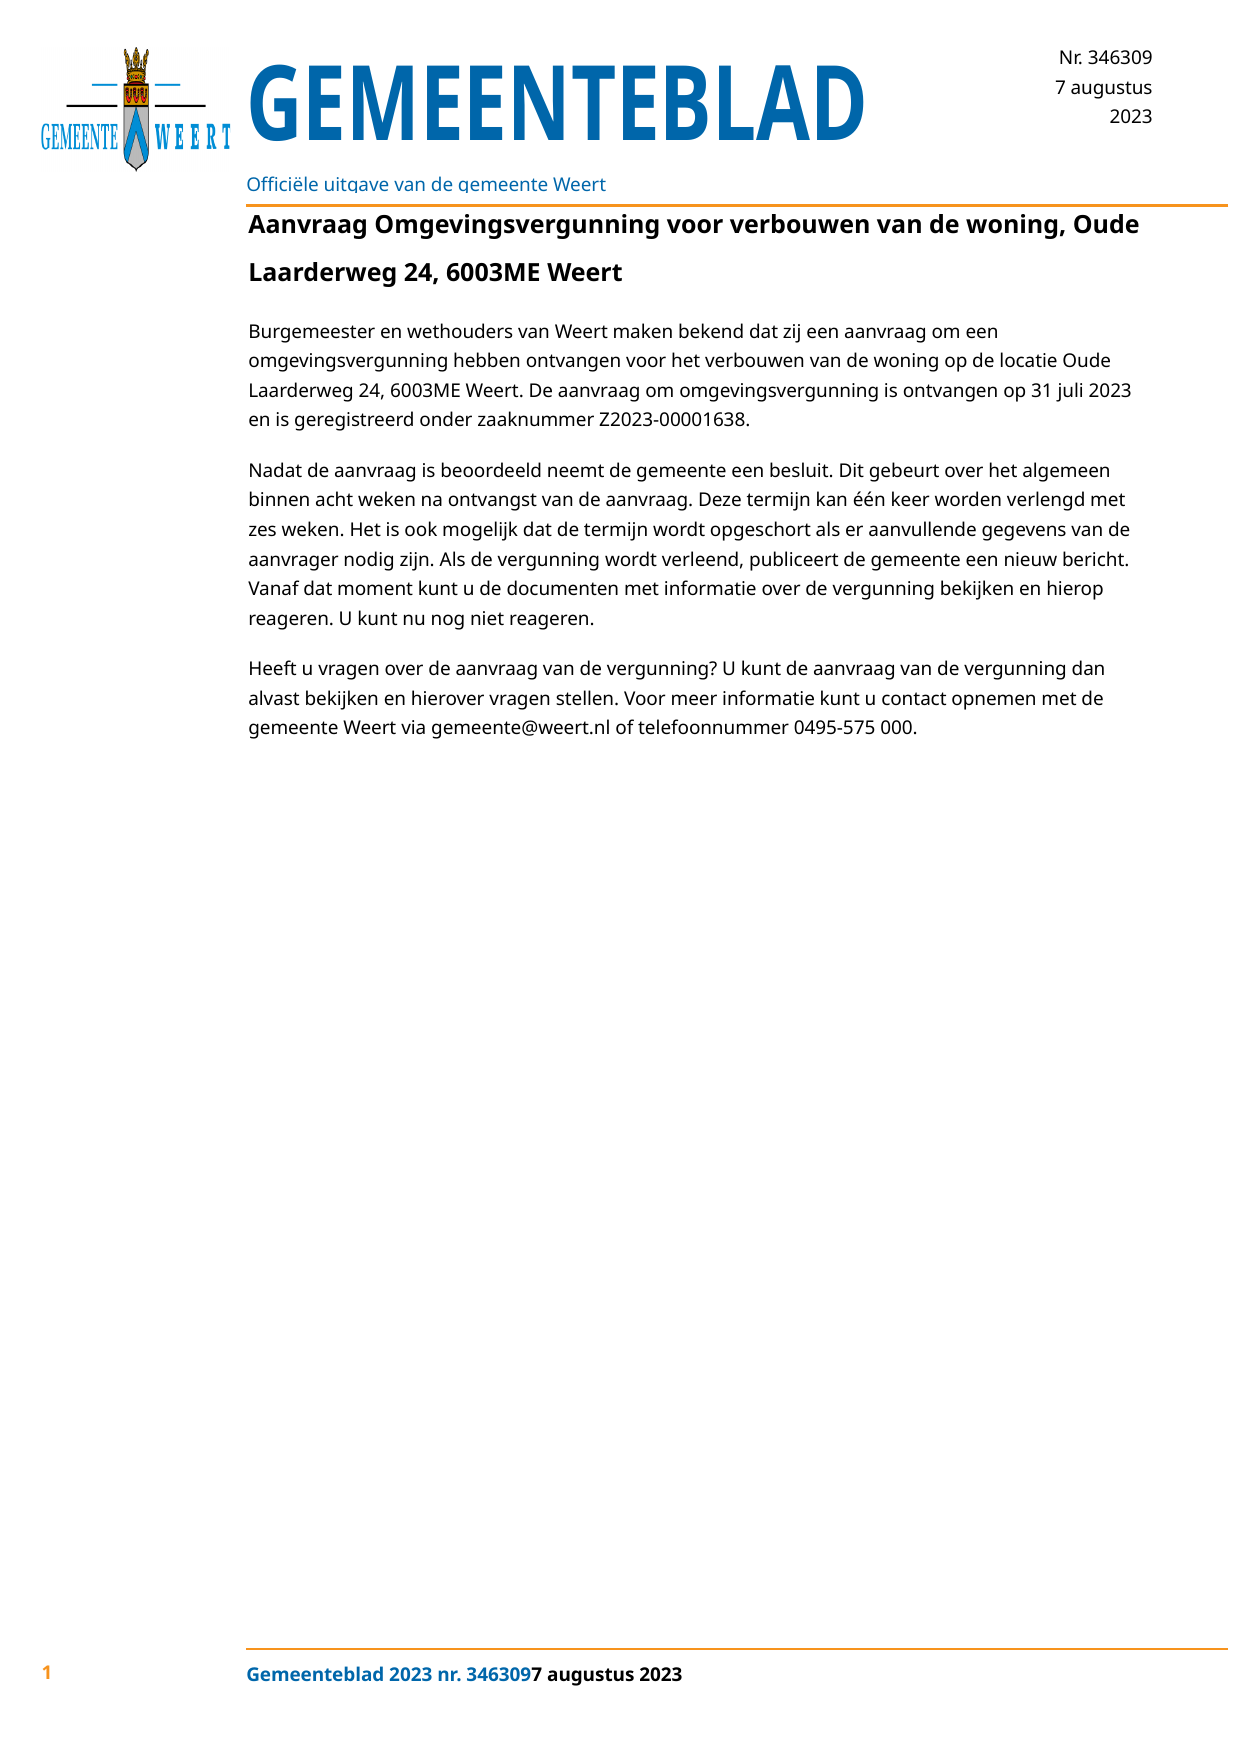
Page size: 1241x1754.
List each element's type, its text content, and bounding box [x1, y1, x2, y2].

text Heeft u vragen over de aanvraag van de vergunning? U kunt de aanvraag van de vergunning dan alvast bekijken en hierover vragen stellen. Voor meer informatie kunt u contact opnemen met de gemeente Weert via gemeente@weert.nl of telefoonnummer 0495-575 000. [248, 655, 1152, 740]
text Aanvraag Omgevingsvergunning voor verbouwen van de woning, Oude Laarderweg 24, 6003ME Weert [248, 207, 1152, 288]
text Burgemeester en wethouders van Weert maken bekend dat zij een aanvraag om een omgevingsvergunning hebben ontvangen voor het verbouwen van de woning op de locatie Oude Laarderweg 24, 6003ME Weert. De aanvraag om omgevingsvergunning is ontvangen op 31 juli 2023 en is geregistreerd onder zaaknummer Z2023-00001638. [248, 318, 1152, 432]
text Nadat de aanvraag is beoordeeld neemt de gemeente een besluit. Dit gebeurt over het algemeen binnen acht weken na ontvangst van de aanvraag. Deze termijn kan één keer worden verlengd met zes weken. Het is ook mogelijk dat de termijn wordt opgeschort als er aanvullende gegevens van de aanvrager nodig zijn. Als de vergunning wordt verleend, publiceert de gemeente een nieuw bericht. Vanaf dat moment kunt u de documenten met informatie over de vergunning bekijken en hierop reageren. U kunt nu nog niet reageren. [248, 457, 1152, 631]
picture [41, 47, 231, 172]
